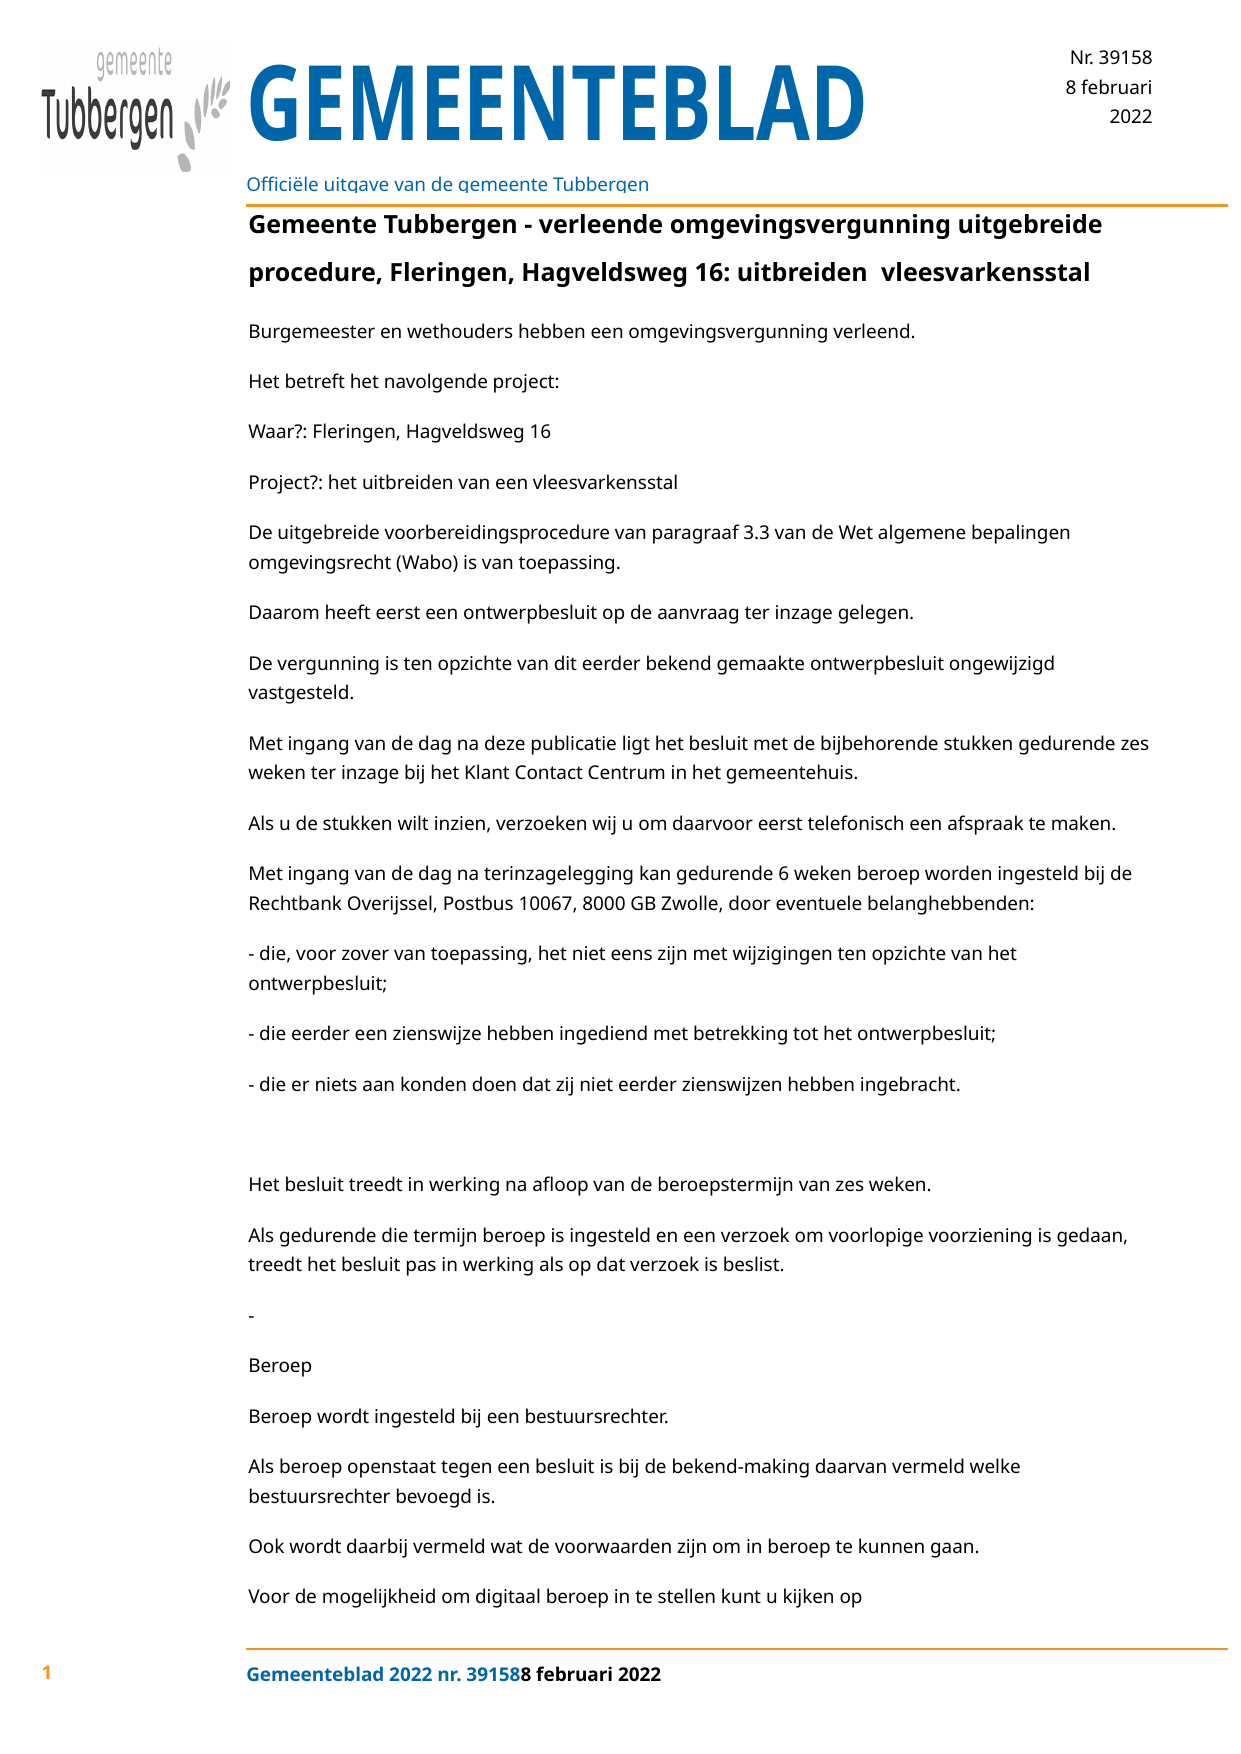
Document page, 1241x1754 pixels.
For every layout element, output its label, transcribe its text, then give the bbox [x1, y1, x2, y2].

picture [41, 47, 231, 172]
text Met ingang van de dag na deze publicatie ligt het besluit met de bijbehorende stukken gedurende zes weken ter inzage bij het Klant Contact Centrum in het gemeentehuis. [248, 730, 1152, 785]
text Voor de mogelijkheid om digitaal beroep in te stellen kunt u kijken op [248, 1584, 1152, 1609]
text Burgemeester en wethouders hebben een omgevingsvergunning verleend. [248, 318, 1152, 344]
text - die er niets aan konden doen dat zij niet eerder zienswijzen hebben ingebracht. [248, 1071, 1152, 1097]
text - die eerder een zienswijze hebben ingediend met betrekking tot het ontwerpbesluit; [248, 1020, 1152, 1046]
text Beroep [248, 1352, 1152, 1378]
text Ook wordt daarbij vermeld wat de voorwaarden zijn om in beroep te kunnen gaan. [248, 1533, 1152, 1559]
text Het besluit treedt in werking na afloop van de beroepstermijn van zes weken. [248, 1172, 1152, 1197]
text Als gedurende die termijn beroep is ingesteld en een verzoek om voorlopige voorziening is gedaan, treedt het besluit pas in werking als op dat verzoek is beslist. [248, 1222, 1152, 1277]
text Gemeente Tubbergen - verleende omgevingsvergunning uitgebreide procedure, Fleringen, Hagveldsweg 16: uitbreiden vleesvarkensstal [248, 207, 1152, 288]
text - [248, 1302, 1152, 1328]
text Waar?: Fleringen, Hagveldsweg 16 [248, 419, 1152, 444]
text De uitgebreide voorbereidingsprocedure van paragraaf 3.3 van de Wet algemene bepalingen omgevingsrecht (Wabo) is van toepassing. [248, 519, 1152, 575]
text Als u de stukken wilt inzien, verzoeken wij u om daarvoor eerst telefonisch een afspraak te maken. [248, 810, 1152, 836]
text Beroep wordt ingesteld bij een bestuursrechter. [248, 1403, 1152, 1429]
text De vergunning is ten opzichte van dit eerder bekend gemaakte ontwerpbesluit ongewijzigd vastgesteld. [248, 650, 1152, 705]
text Daarom heeft eerst een ontwerpbesluit op de aanvraag ter inzage gelegen. [248, 599, 1152, 625]
text - die, voor zover van toepassing, het niet eens zijn met wijzigingen ten opzichte van het ontwerpbesluit; [248, 940, 1152, 996]
text Het betreft het navolgende project: [248, 368, 1152, 394]
text Met ingang van de dag na terinzagelegging kan gedurende 6 weken beroep worden ingesteld bij de Rechtbank Overijssel, Postbus 10067, 8000 GB Zwolle, door eventuele belanghebbenden: [248, 860, 1152, 916]
text Als beroep openstaat tegen een besluit is bij de bekend-making daarvan vermeld welke bestuursrechter bevoegd is. [248, 1453, 1152, 1509]
text Project?: het uitbreiden van een vleesvarkensstal [248, 469, 1152, 495]
